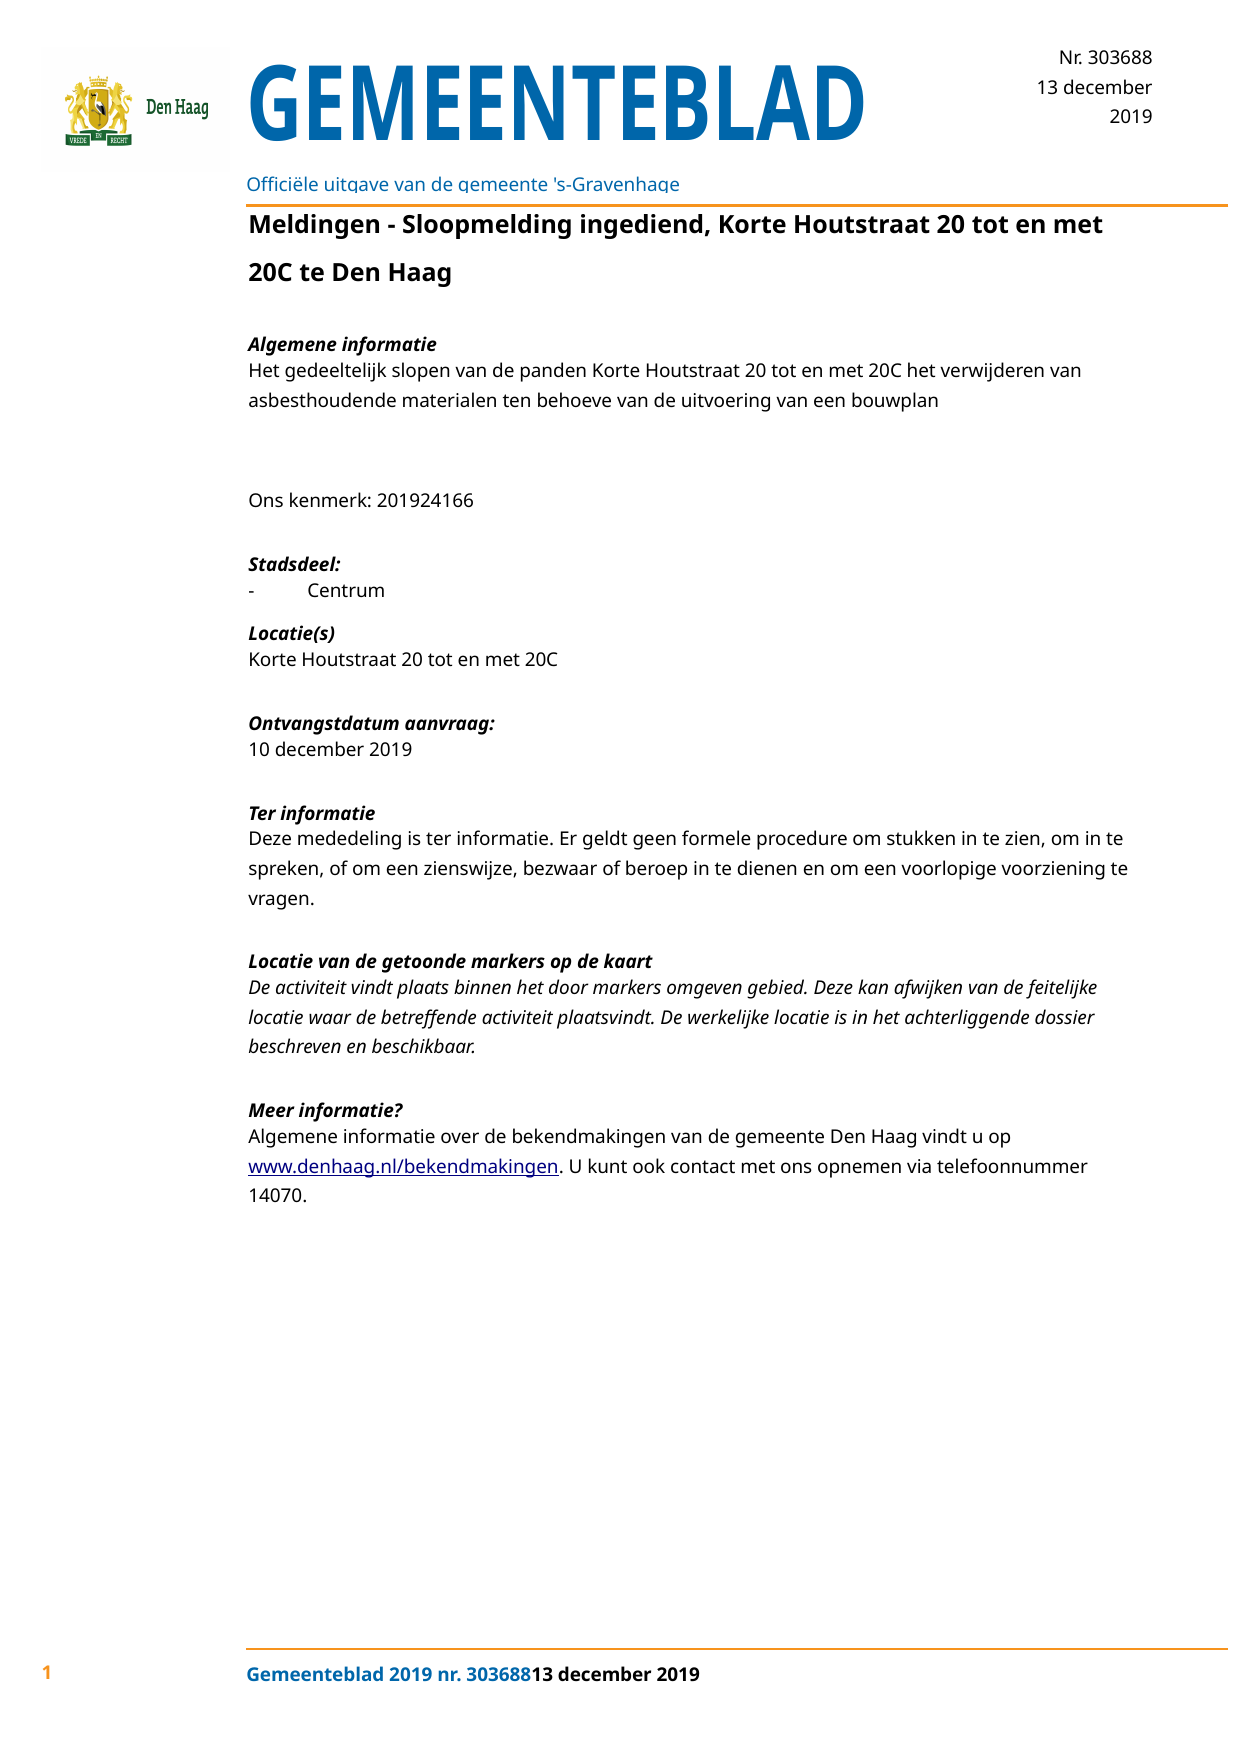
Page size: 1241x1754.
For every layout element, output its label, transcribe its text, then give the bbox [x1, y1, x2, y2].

text Algemene informatie [248, 331, 1152, 357]
picture [41, 47, 231, 172]
text Locatie(s) [248, 620, 1152, 646]
list Centrum [248, 577, 1152, 603]
text Meer informatie? [248, 1097, 1152, 1123]
text Deze mededeling is ter informatie. Er geldt geen formele procedure om stukken in te zien, om in te spreken, of om een zienswijze, bezwaar of beroep in te dienen en om een voorlopige voorziening te vragen. [248, 826, 1152, 910]
text Het gedeeltelijk slopen van de panden Korte Houtstraat 20 tot en met 20C het verwijderen van asbesthoudende materialen ten behoeve van de uitvoering van een bouwplan [248, 357, 1152, 412]
text Ontvangstdatum aanvraag: [248, 710, 1152, 736]
text Ons kenmerk: 201924166 [248, 488, 1152, 513]
text Ter informatie [248, 800, 1152, 826]
text De activiteit vindt plaats binnen het door markers omgeven gebied. Deze kan afwijken van de feitelijke locatie waar de betreffende activiteit plaatsvindt. De werkelijke locatie is in het achterliggende dossier beschreven en beschikbaar. [248, 974, 1152, 1059]
text 10 december 2019 [248, 736, 1152, 762]
text Meldingen - Sloopmelding ingediend, Korte Houtstraat 20 tot en met 20C te Den Haag [248, 207, 1152, 288]
text Locatie van de getoonde markers op de kaart [248, 949, 1152, 974]
text Algemene informatie over de bekendmakingen van de gemeente Den Haag vindt u op www.denhaag.nl/bekendmakingen. U kunt ook contact met ons opnemen via telefoonnummer 14070. [248, 1123, 1152, 1208]
text Stadsdeel: [248, 552, 1152, 577]
text Korte Houtstraat 20 tot en met 20C [248, 646, 1152, 672]
